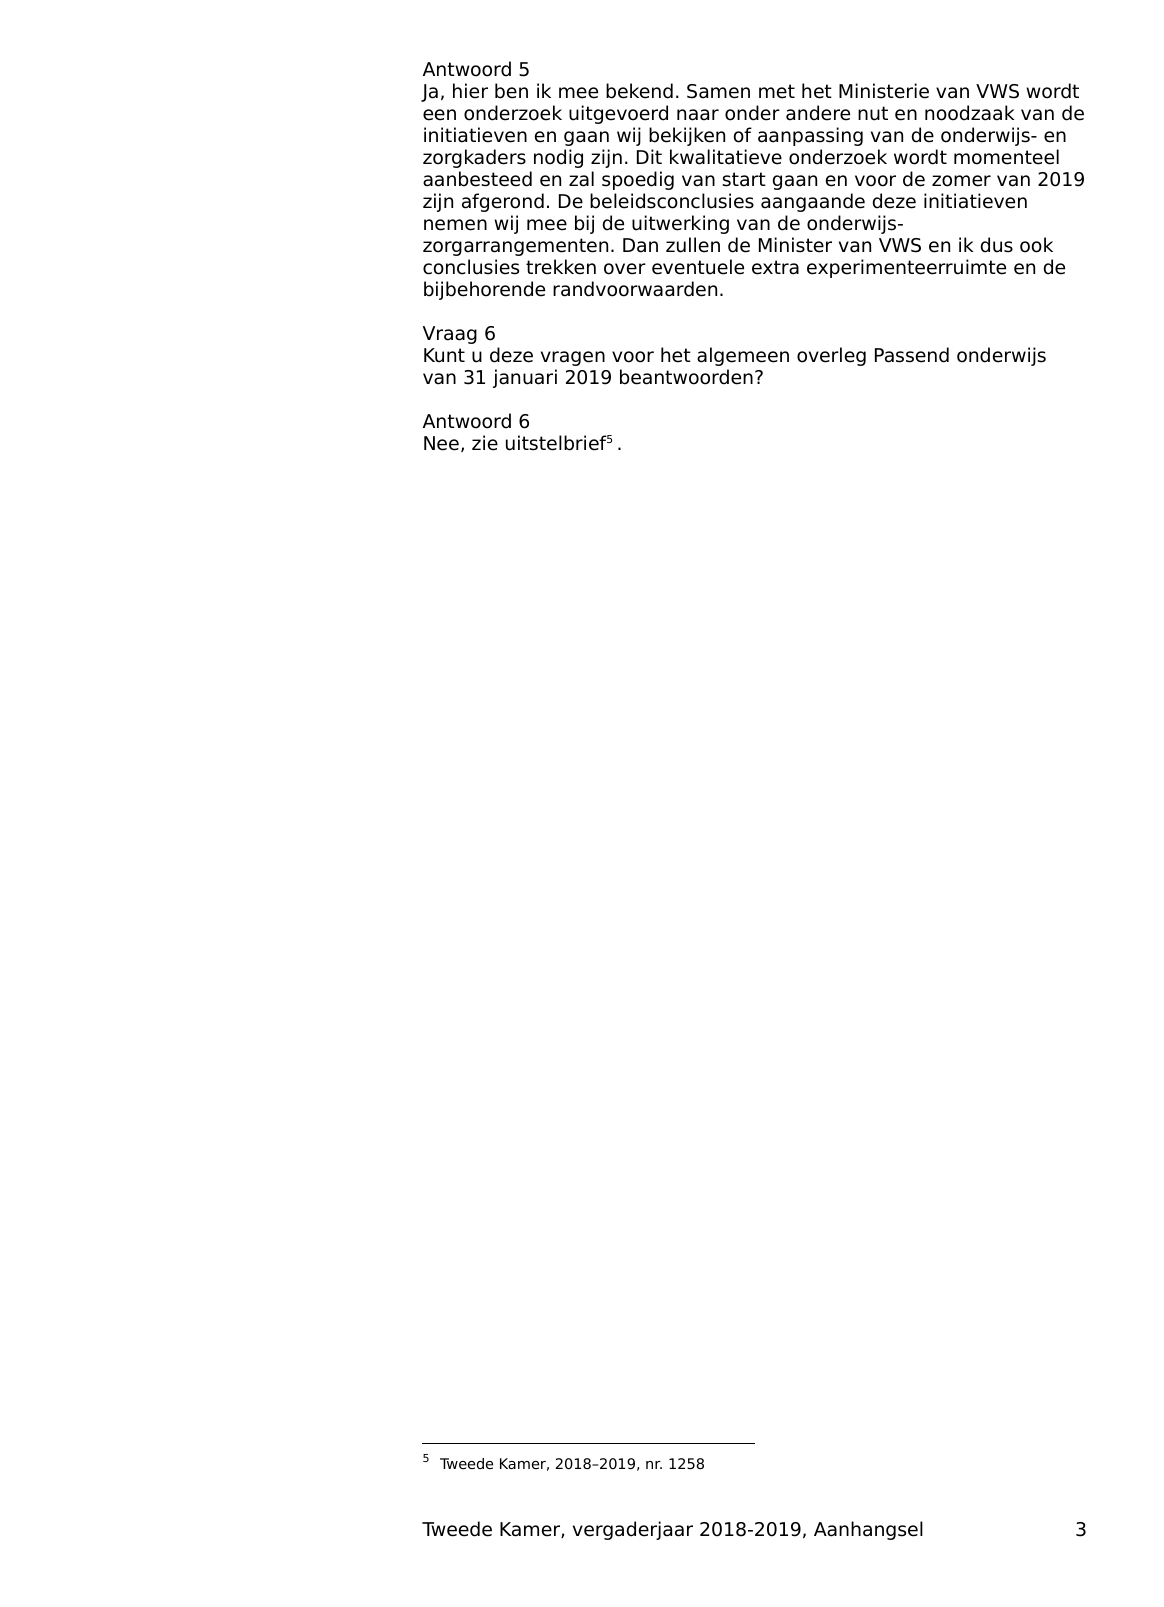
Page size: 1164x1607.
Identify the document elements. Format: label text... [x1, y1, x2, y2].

text Kunt u deze vragen voor het algemeen overleg Passend onderwijs van 31 januari 2019 beantwoorden? [422, 345, 1087, 389]
text Nee, zie uitstelbrief. [422, 433, 1087, 455]
text Antwoord 5 [422, 59, 1087, 81]
text Tweede Kamer, 2018–2019, nr. 1258 [422, 1452, 1087, 1474]
text Ja, hier ben ik mee bekend. Samen met het Ministerie van VWS wordt een onderzoek uitgevoerd naar onder andere nut en noodzaak van de initiatieven en gaan wij bekijken of aanpassing van de onderwijs- en zorgkaders nodig zijn. Dit kwalitatieve onderzoek wordt momenteel aanbesteed en zal spoedig van start gaan en voor de zomer van 2019 zijn afgerond. De beleidsconclusies aangaande deze initiatieven nemen wij mee bij de uitwerking van de onderwijs-zorgarrangementen. Dan zullen de Minister van VWS en ik dus ook conclusies trekken over eventuele extra experimenteerruimte en de bijbehorende randvoorwaarden. [422, 81, 1087, 301]
text Vraag 6 [422, 323, 1087, 345]
text Antwoord 6 [422, 411, 1087, 433]
